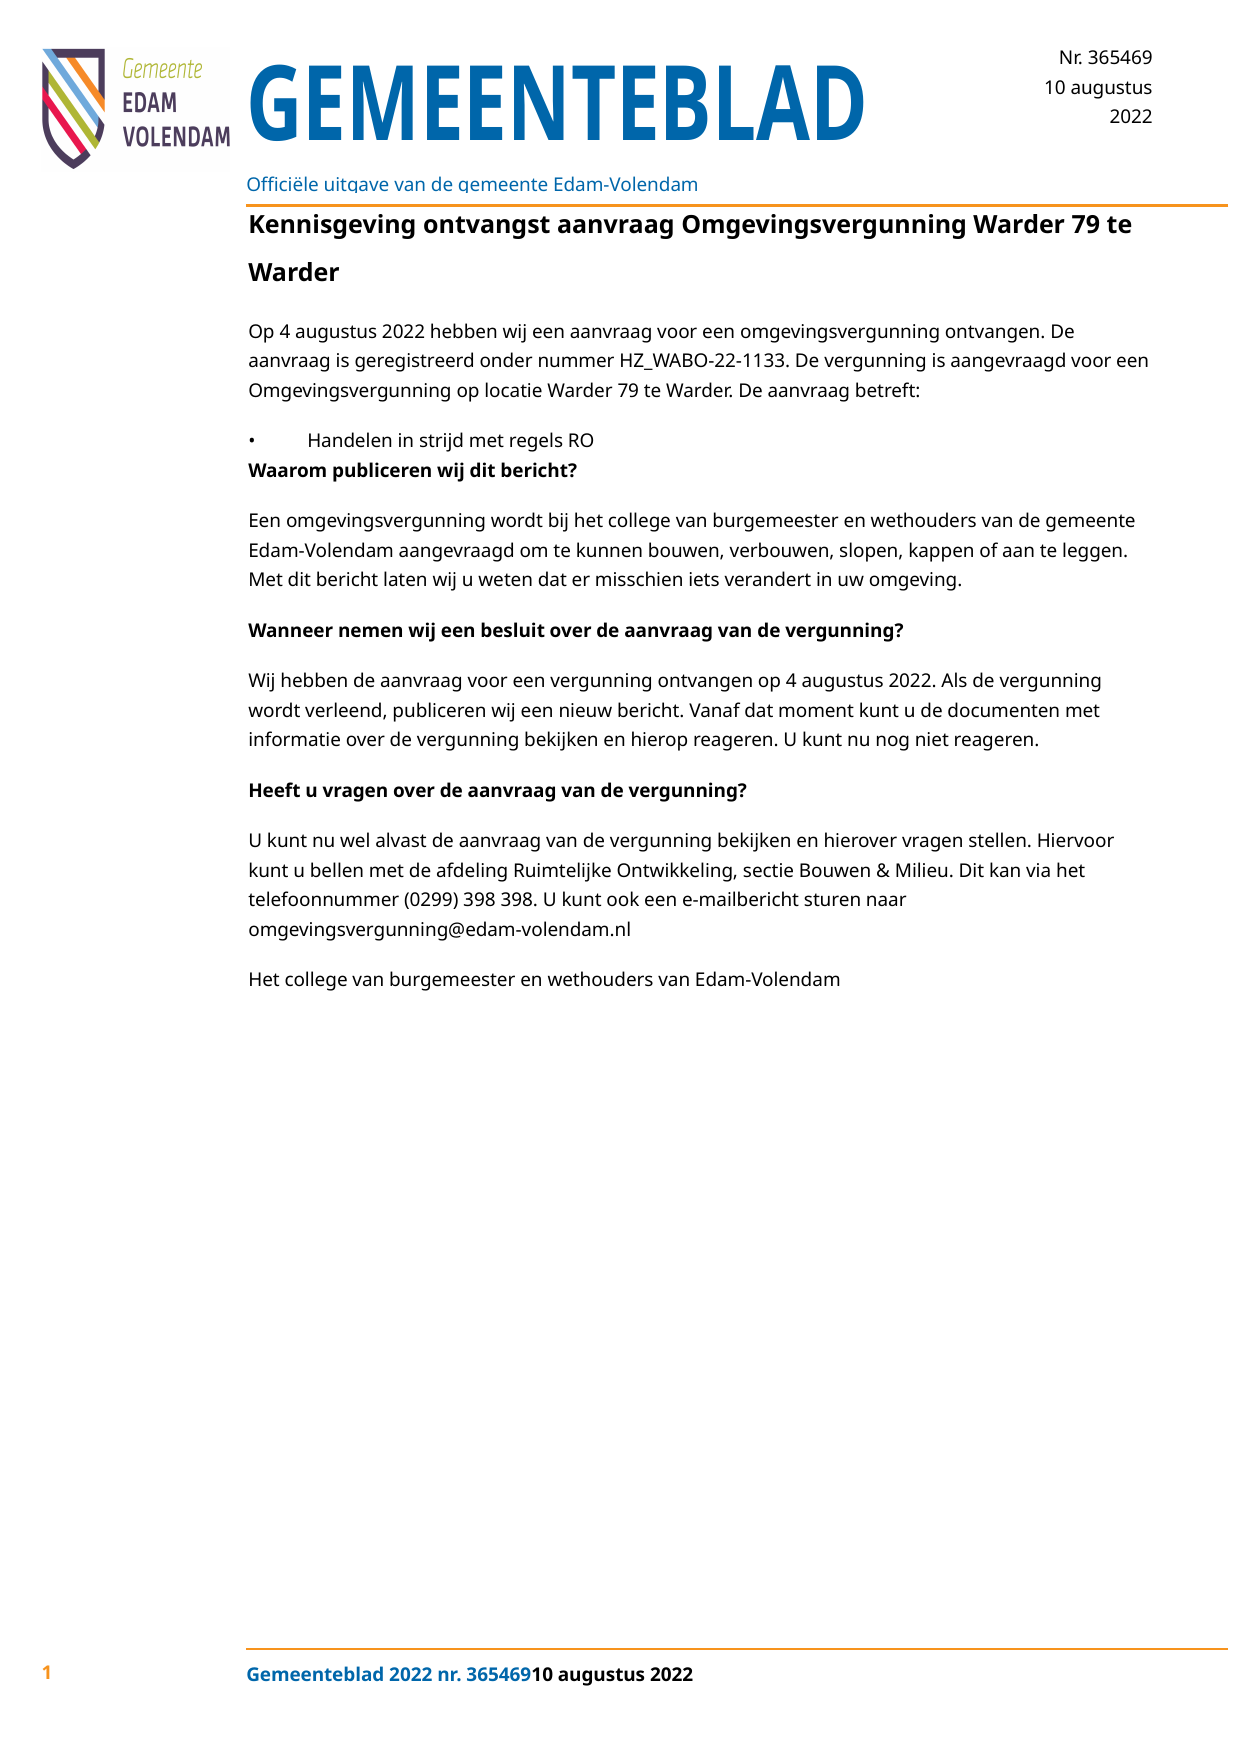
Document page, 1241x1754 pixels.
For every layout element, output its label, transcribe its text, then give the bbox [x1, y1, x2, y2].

picture [41, 47, 231, 172]
text Wij hebben de aanvraag voor een vergunning ontvangen op 4 augustus 2022. Als de vergunning wordt verleend, publiceren wij een nieuw bericht. Vanaf dat moment kunt u de documenten met informatie over de vergunning bekijken en hierop reageren. U kunt nu nog niet reageren. [248, 667, 1152, 752]
text Het college van burgemeester en wethouders van Edam-Volendam [248, 967, 1152, 992]
text Op 4 augustus 2022 hebben wij een aanvraag voor een omgevingsvergunning ontvangen. De aanvraag is geregistreerd onder nummer HZ_WABO-22-1133. De vergunning is aangevraagd voor een Omgevingsvergunning op locatie Warder 79 te Warder. De aanvraag betreft: [248, 318, 1152, 403]
text Een omgevingsvergunning wordt bij het college van burgemeester en wethouders van de gemeente Edam-Volendam aangevraagd om te kunnen bouwen, verbouwen, slopen, kappen of aan te leggen. Met dit bericht laten wij u weten dat er misschien iets verandert in uw omgeving. [248, 507, 1152, 592]
text U kunt nu wel alvast de aanvraag van de vergunning bekijken en hierover vragen stellen. Hiervoor kunt u bellen met de afdeling Ruimtelijke Ontwikkeling, sectie Bouwen & Milieu. Dit kan via het telefoonnummer (0299) 398 398. U kunt ook een e-mailbericht sturen naar omgevingsvergunning@edam-volendam.nl [248, 827, 1152, 942]
text Heeft u vragen over de aanvraag van de vergunning? [248, 777, 1152, 803]
text Kennisgeving ontvangst aanvraag Omgevingsvergunning Warder 79 te Warder [248, 207, 1152, 288]
text Waarom publiceren wij dit bericht? [248, 457, 1152, 483]
text Wanneer nemen wij een besluit over de aanvraag van de vergunning? [248, 617, 1152, 643]
list Handelen in strijd met regels RO [248, 427, 1152, 453]
